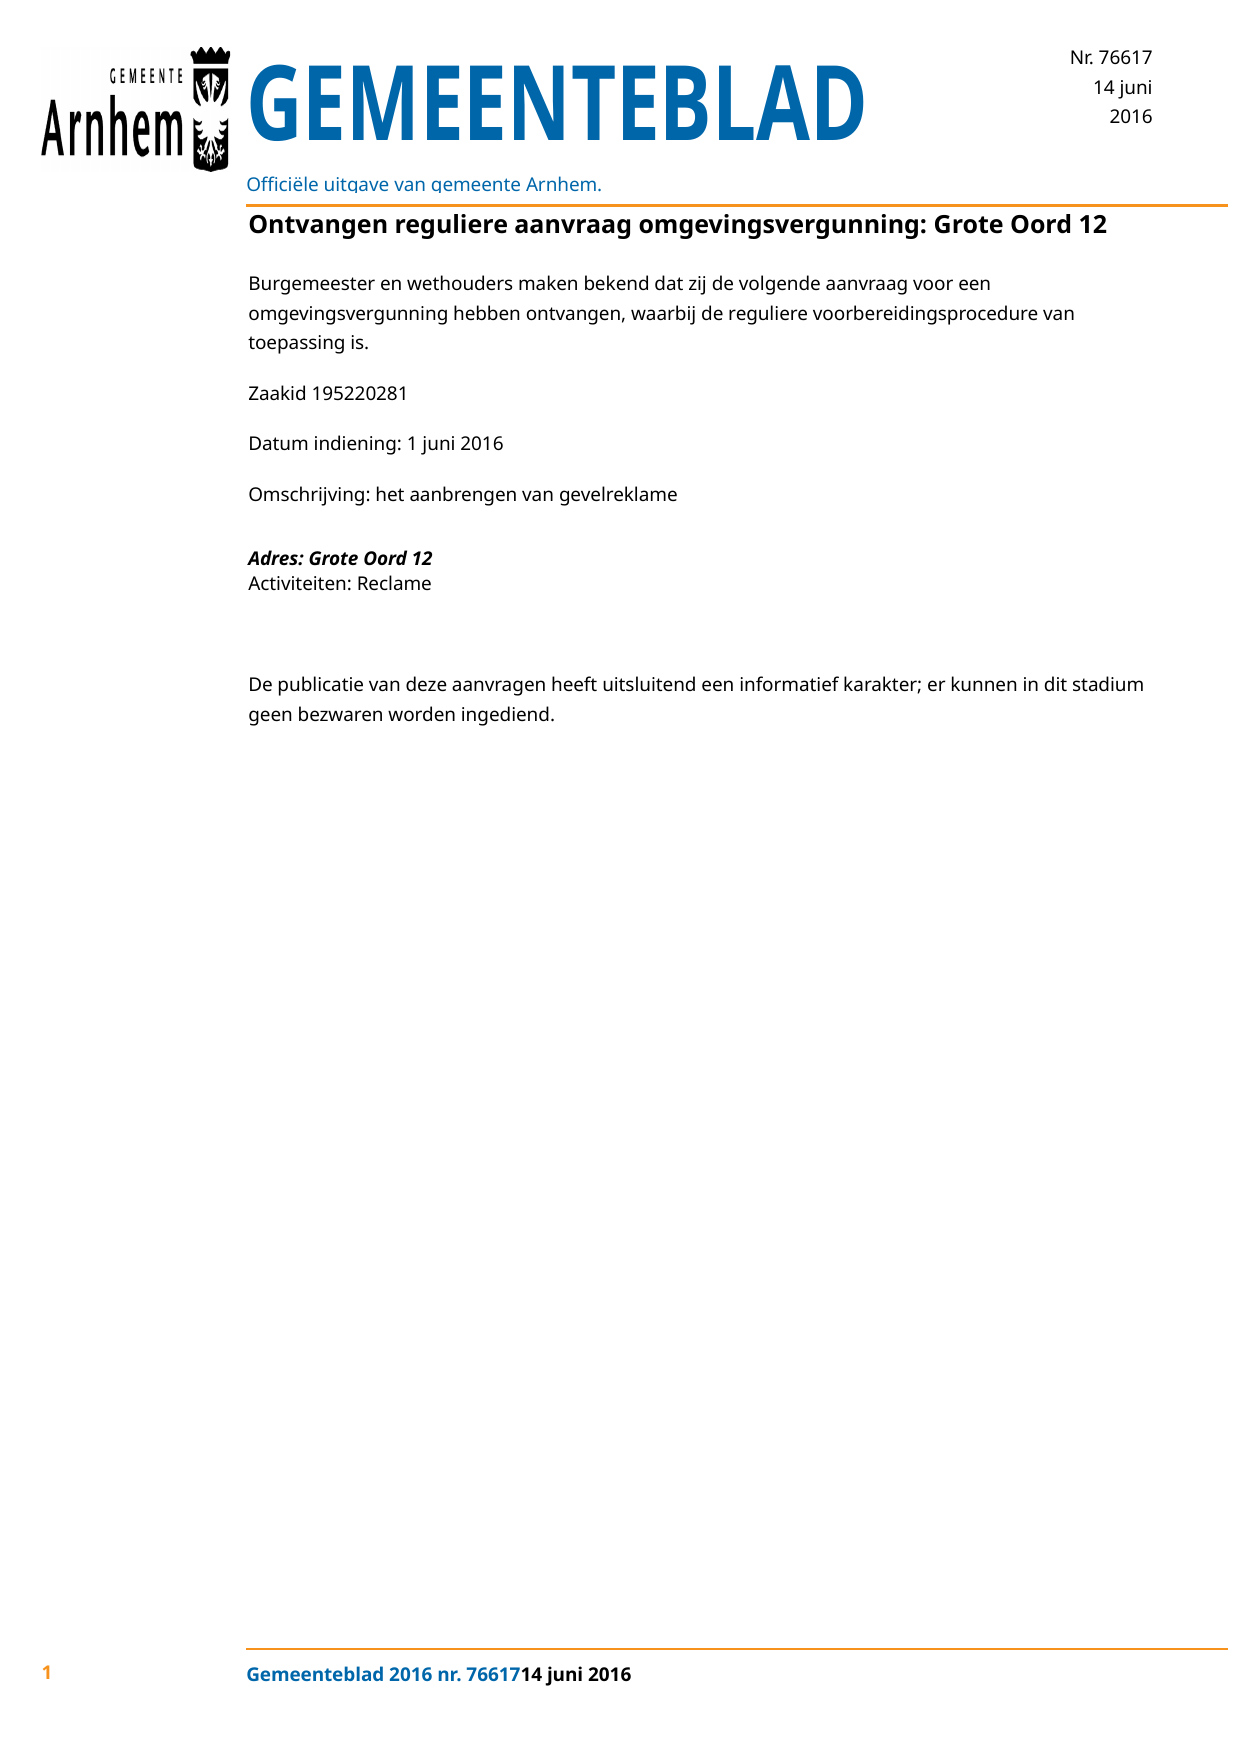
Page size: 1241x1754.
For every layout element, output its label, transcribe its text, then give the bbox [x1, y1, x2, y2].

text Datum indiening: 1 juni 2016 [248, 430, 1152, 456]
text De publicatie van deze aanvragen heeft uitsluitend een informatief karakter; er kunnen in dit stadium geen bezwaren worden ingediend. [248, 671, 1152, 727]
text Burgemeester en wethouders maken bekend dat zij de volgende aanvraag voor een omgevingsvergunning hebben ontvangen, waarbij de reguliere voorbereidingsprocedure van toepassing is. [248, 270, 1152, 355]
text Ontvangen reguliere aanvraag omgevingsvergunning: Grote Oord 12 [248, 207, 1152, 241]
text Activiteiten: Reclame [248, 570, 1152, 596]
text Adres: Grote Oord 12 [248, 545, 1152, 570]
picture [41, 47, 231, 172]
text Omschrijving: het aanbrengen van gevelreklame [248, 481, 1152, 506]
text Zaakid 195220281 [248, 380, 1152, 406]
